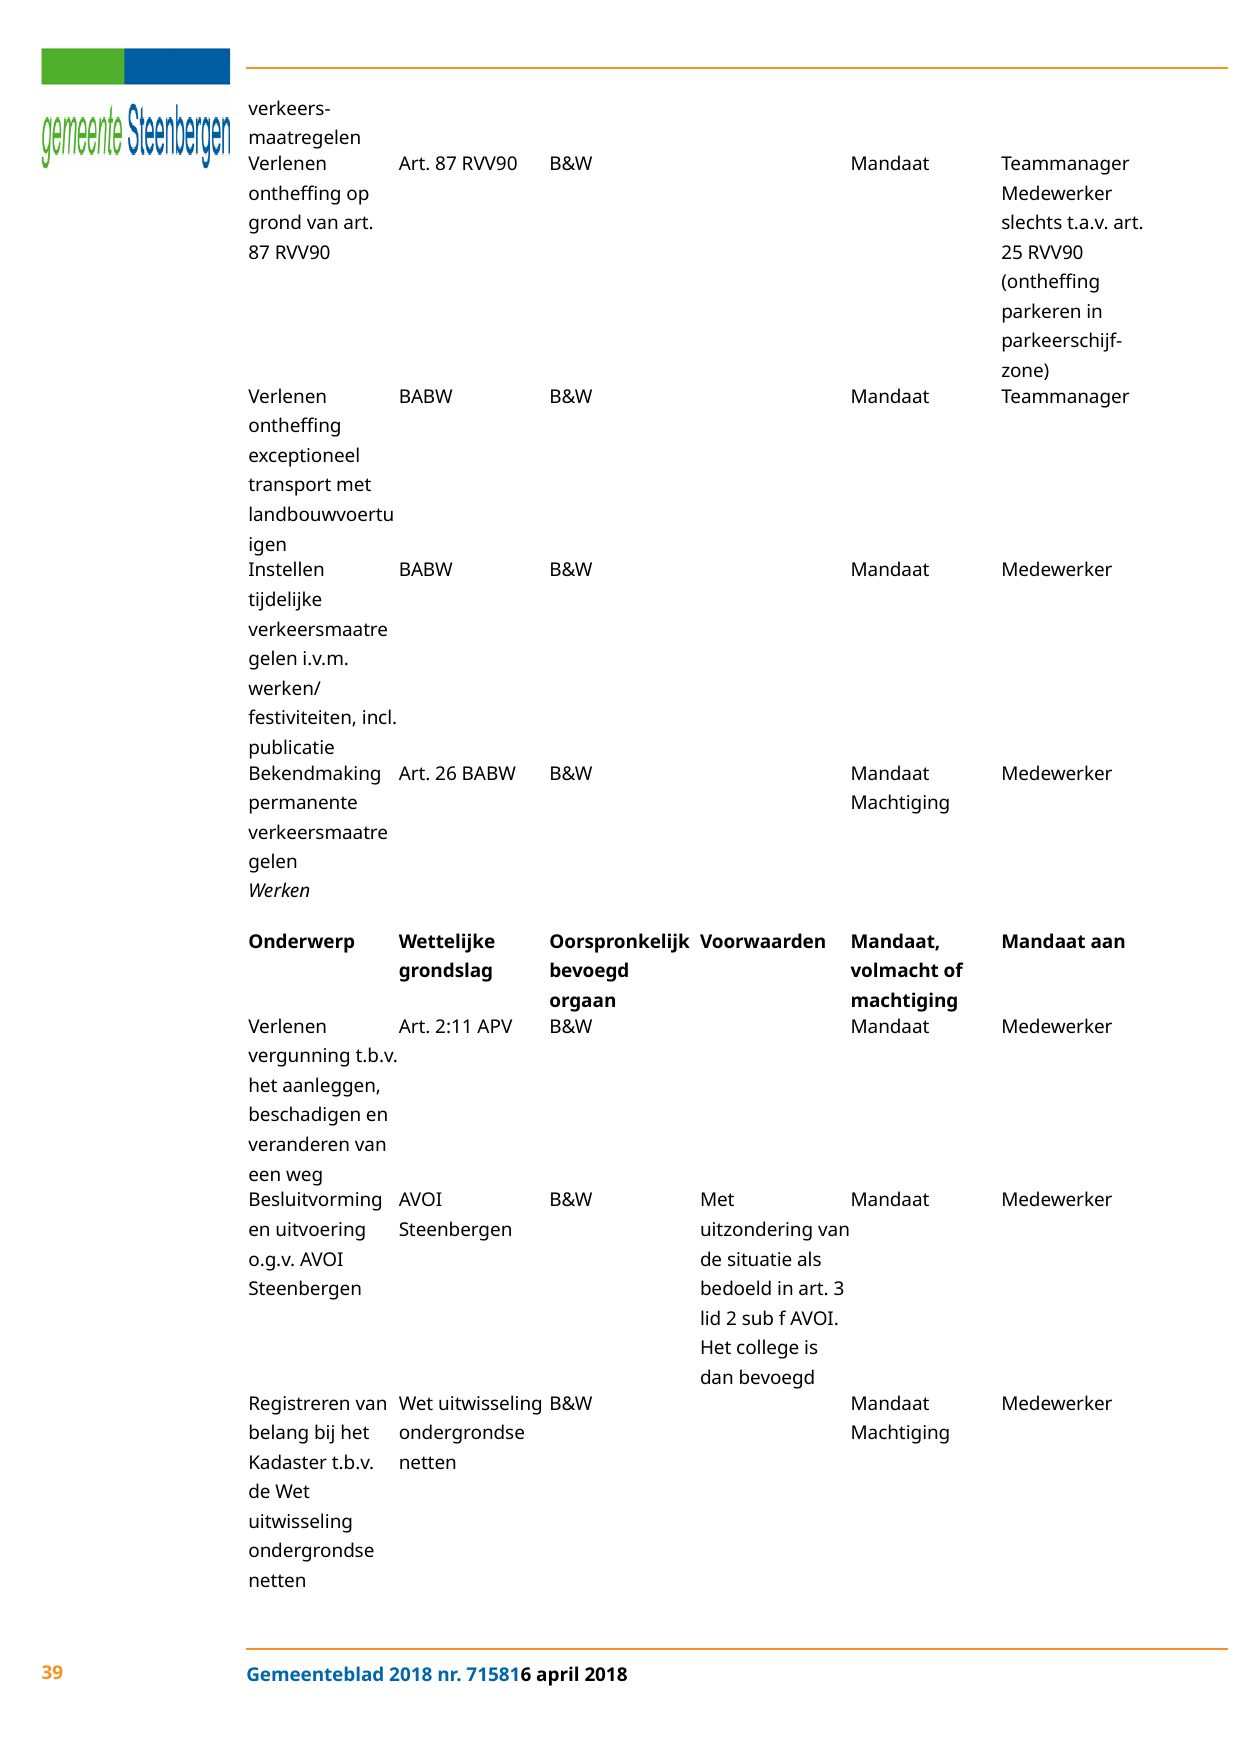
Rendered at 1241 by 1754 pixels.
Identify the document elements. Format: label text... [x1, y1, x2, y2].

table_cell [700, 557, 850, 760]
table_cell Bekendmaking permanente verkeersmaatregelen [248, 760, 398, 874]
table_cell Mandaat [850, 557, 1001, 760]
table_cell Verlenen ontheffing exceptioneel transport met landbouwvoertuigen [248, 383, 398, 557]
table_cell BABW [399, 383, 549, 557]
table_cell Registreren van belang bij het Kadaster t.b.v. de Wet uitwisseling ondergrondse netten [248, 1390, 398, 1593]
table_cell [700, 760, 850, 874]
table_cell [850, 95, 1001, 150]
table_cell Medewerker [1001, 1390, 1152, 1593]
table_cell [1001, 95, 1152, 150]
table_header Onderwerp [248, 928, 398, 1013]
table_cell Mandaat Machtiging [850, 1390, 1001, 1593]
table_header Mandaat, volmacht of machtiging [850, 928, 1001, 1013]
table_cell B&W [549, 557, 700, 760]
text Werken [248, 877, 1152, 903]
table_cell Medewerker [1001, 1013, 1152, 1187]
table_cell Art. 26 BABW [399, 760, 549, 874]
table_header Mandaat aan [1001, 928, 1152, 1013]
table_cell AVOI Steenbergen [399, 1187, 549, 1390]
table_header Oorspronkelijk bevoegd orgaan [549, 928, 700, 1013]
table_cell Besluitvorming en uitvoering o.g.v. AVOI Steenbergen [248, 1187, 398, 1390]
table_cell Mandaat [850, 1013, 1001, 1187]
table_header Voorwaarden [700, 928, 850, 1013]
table_cell Mandaat Machtiging [850, 760, 1001, 874]
table_cell Mandaat [850, 1187, 1001, 1390]
table_cell B&W [549, 1187, 700, 1390]
table_cell Met uitzondering van de situatie als bedoeld in art. 3 lid 2 sub f AVOI. Het college is dan bevoegd [700, 1187, 850, 1390]
table_cell Medewerker [1001, 557, 1152, 760]
table_cell B&W [549, 150, 700, 383]
table_cell [700, 150, 850, 383]
table_cell B&W [549, 760, 700, 874]
table_cell Mandaat [850, 150, 1001, 383]
table_cell Verlenen vergunning t.b.v. het aanleggen, beschadigen en veranderen van een weg [248, 1013, 398, 1187]
table_cell Teammanager Medewerker slechts t.a.v. art. 25 RVV90 (ontheffing parkeren in parkeerschijf-zone) [1001, 150, 1152, 383]
table_cell Art. 87 RVV90 [399, 150, 549, 383]
table_cell [700, 1390, 850, 1593]
picture [41, 47, 231, 172]
table_cell [700, 95, 850, 150]
table_cell verkeers-maatregelen [248, 95, 398, 150]
table_cell Art. 2:11 APV [399, 1013, 549, 1187]
table_cell B&W [549, 1390, 700, 1593]
table_cell [399, 95, 549, 150]
table_cell B&W [549, 1013, 700, 1187]
table_cell Instellen tijdelijke verkeersmaatregelen i.v.m. werken/ festiviteiten, incl. publicatie [248, 557, 398, 760]
table_cell Mandaat [850, 383, 1001, 557]
table_cell [700, 1013, 850, 1187]
table_cell [549, 95, 700, 150]
table_cell Teammanager [1001, 383, 1152, 557]
table_cell B&W [549, 383, 700, 557]
table_cell BABW [399, 557, 549, 760]
table_cell [700, 383, 850, 557]
table_cell Verlenen ontheffing op grond van art. 87 RVV90 [248, 150, 398, 383]
table_header Wettelijke grondslag [399, 928, 549, 1013]
table_cell Medewerker [1001, 1187, 1152, 1390]
table_cell Medewerker [1001, 760, 1152, 874]
table_cell Wet uitwisseling ondergrondse netten [399, 1390, 549, 1593]
